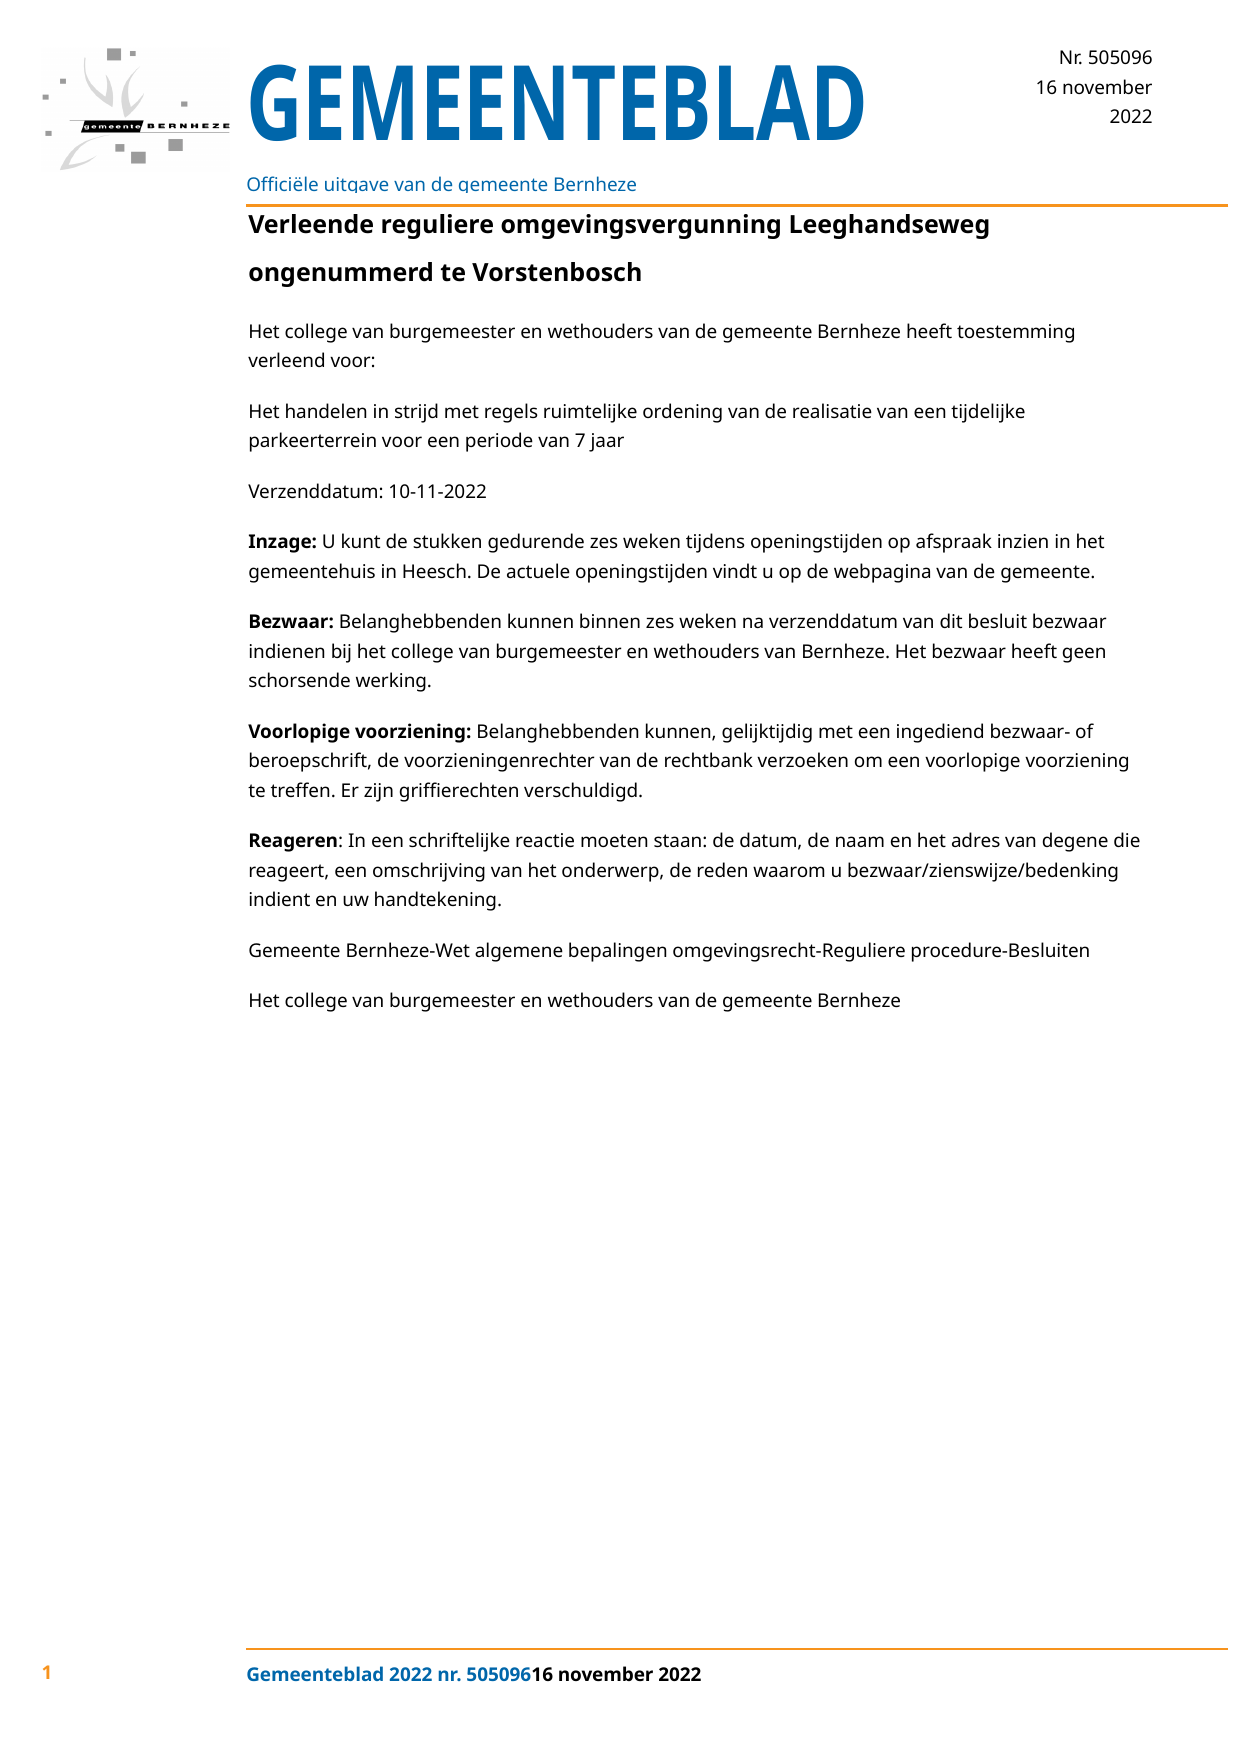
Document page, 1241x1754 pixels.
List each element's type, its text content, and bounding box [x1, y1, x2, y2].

text Inzage: U kunt de stukken gedurende zes weken tijdens openingstijden op afspraak inzien in het gemeentehuis in Heesch. De actuele openingstijden vindt u op de webpagina van de gemeente. [248, 528, 1152, 584]
picture [41, 47, 231, 172]
text Voorlopige voorziening: Belanghebbenden kunnen, gelijktijdig met een ingediend bezwaar- of beroepschrift, de voorzieningenrechter van de rechtbank verzoeken om een voorlopige voorziening te treffen. Er zijn griffierechten verschuldigd. [248, 718, 1152, 803]
text Bezwaar: Belanghebbenden kunnen binnen zes weken na verzenddatum van dit besluit bezwaar indienen bij het college van burgemeester en wethouders van Bernheze. Het bezwaar heeft geen schorsende werking. [248, 608, 1152, 693]
text Het college van burgemeester en wethouders van de gemeente Bernheze heeft toestemming verleend voor: [248, 318, 1152, 373]
text Het college van burgemeester en wethouders van de gemeente Bernheze [248, 987, 1152, 1013]
text Verzenddatum: 10-11-2022 [248, 478, 1152, 504]
text Reageren: In een schriftelijke reactie moeten staan: de datum, de naam en het adres van degene die reageert, een omschrijving van het onderwerp, de reden waarom u bezwaar/zienswijze/bedenking indient en uw handtekening. [248, 827, 1152, 912]
text Verleende reguliere omgevingsvergunning Leeghandseweg ongenummerd te Vorstenbosch [248, 207, 1152, 288]
text Het handelen in strijd met regels ruimtelijke ordening van de realisatie van een tijdelijke parkeerterrein voor een periode van 7 jaar [248, 398, 1152, 453]
text Gemeente Bernheze-Wet algemene bepalingen omgevingsrecht-Reguliere procedure-Besluiten [248, 937, 1152, 963]
